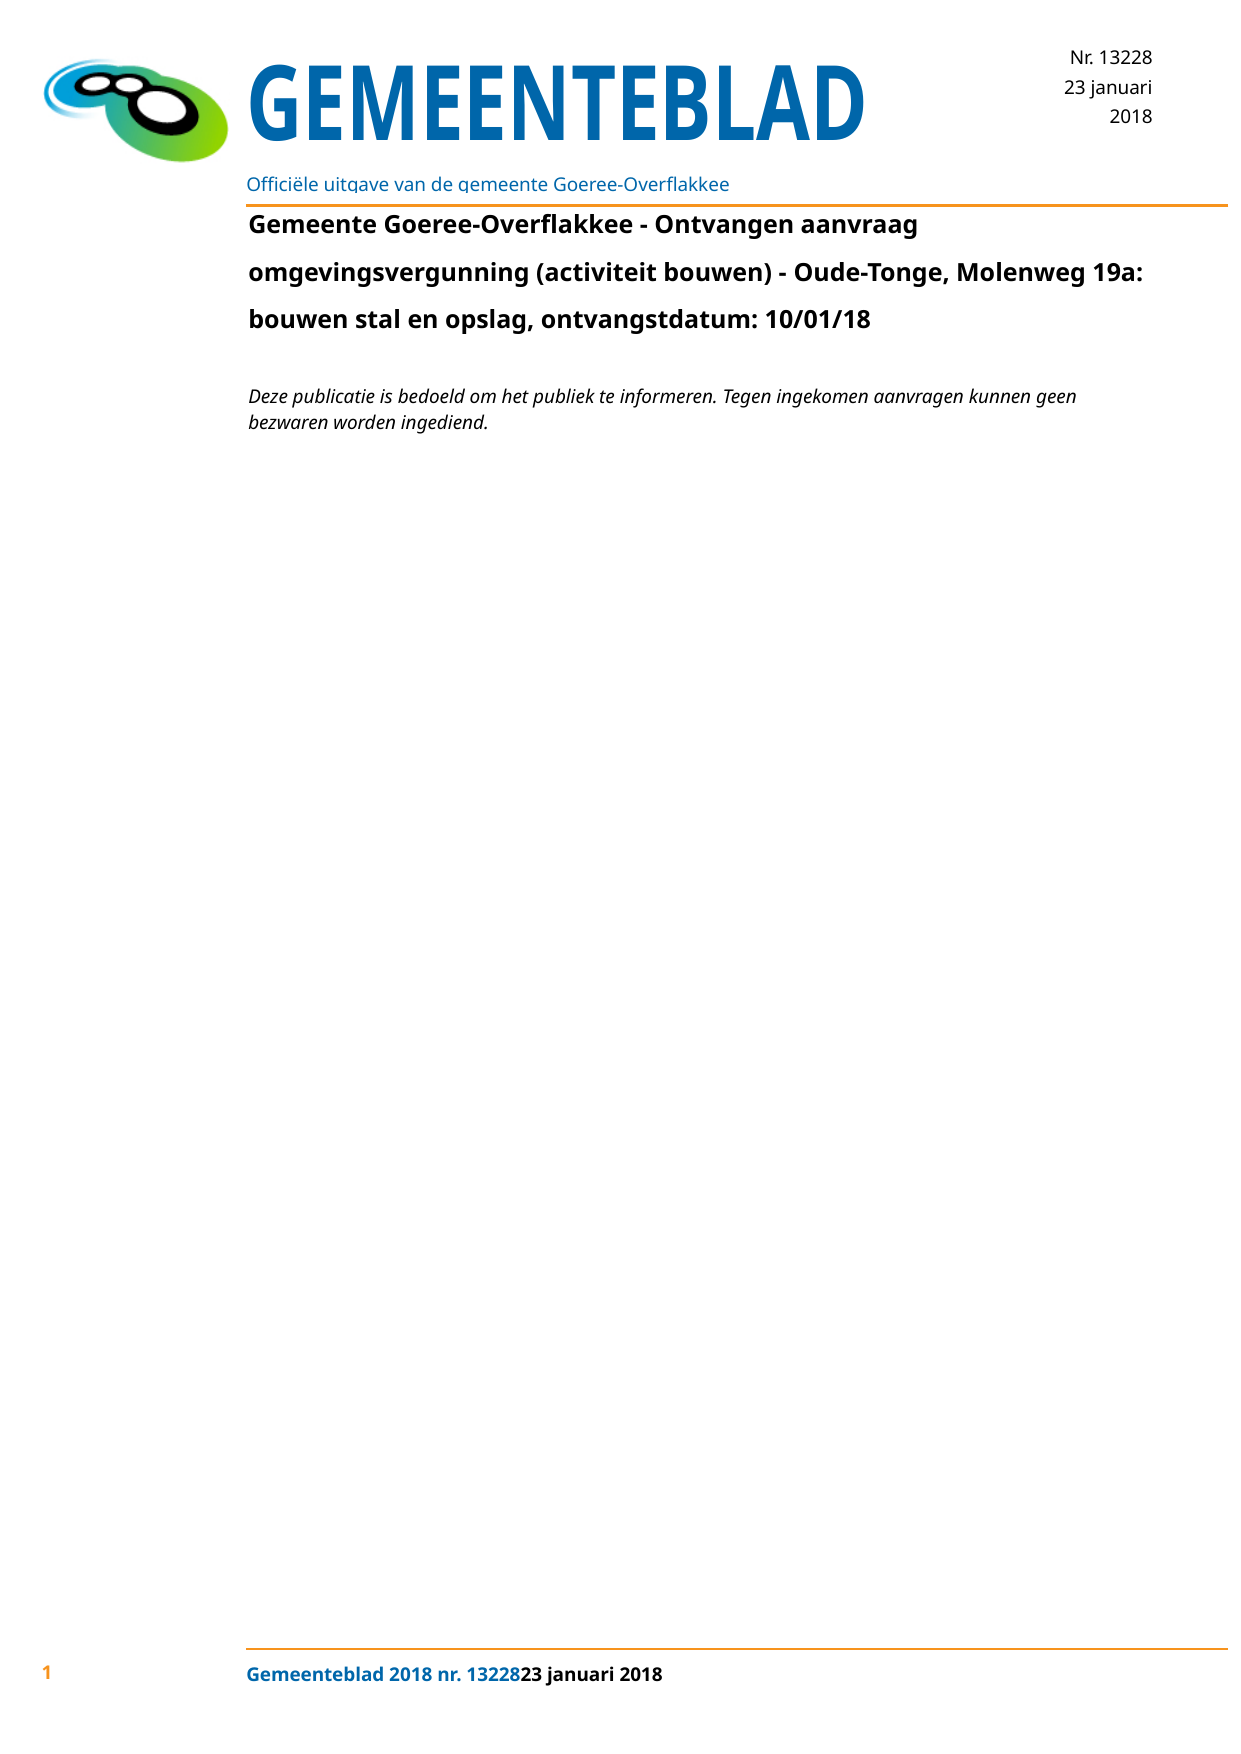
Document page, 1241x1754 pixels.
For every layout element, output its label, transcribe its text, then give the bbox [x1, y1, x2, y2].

text Deze publicatie is bedoeld om het publiek te informeren. Tegen ingekomen aanvragen kunnen geen bezwaren worden ingediend. [248, 384, 1152, 435]
text Gemeente Goeree-Overflakkee - Ontvangen aanvraag omgevingsvergunning (activiteit bouwen) - Oude-Tonge, Molenweg 19a: bouwen stal en opslag, ontvangstdatum: 10/01/18 [248, 207, 1152, 336]
picture [41, 47, 231, 172]
